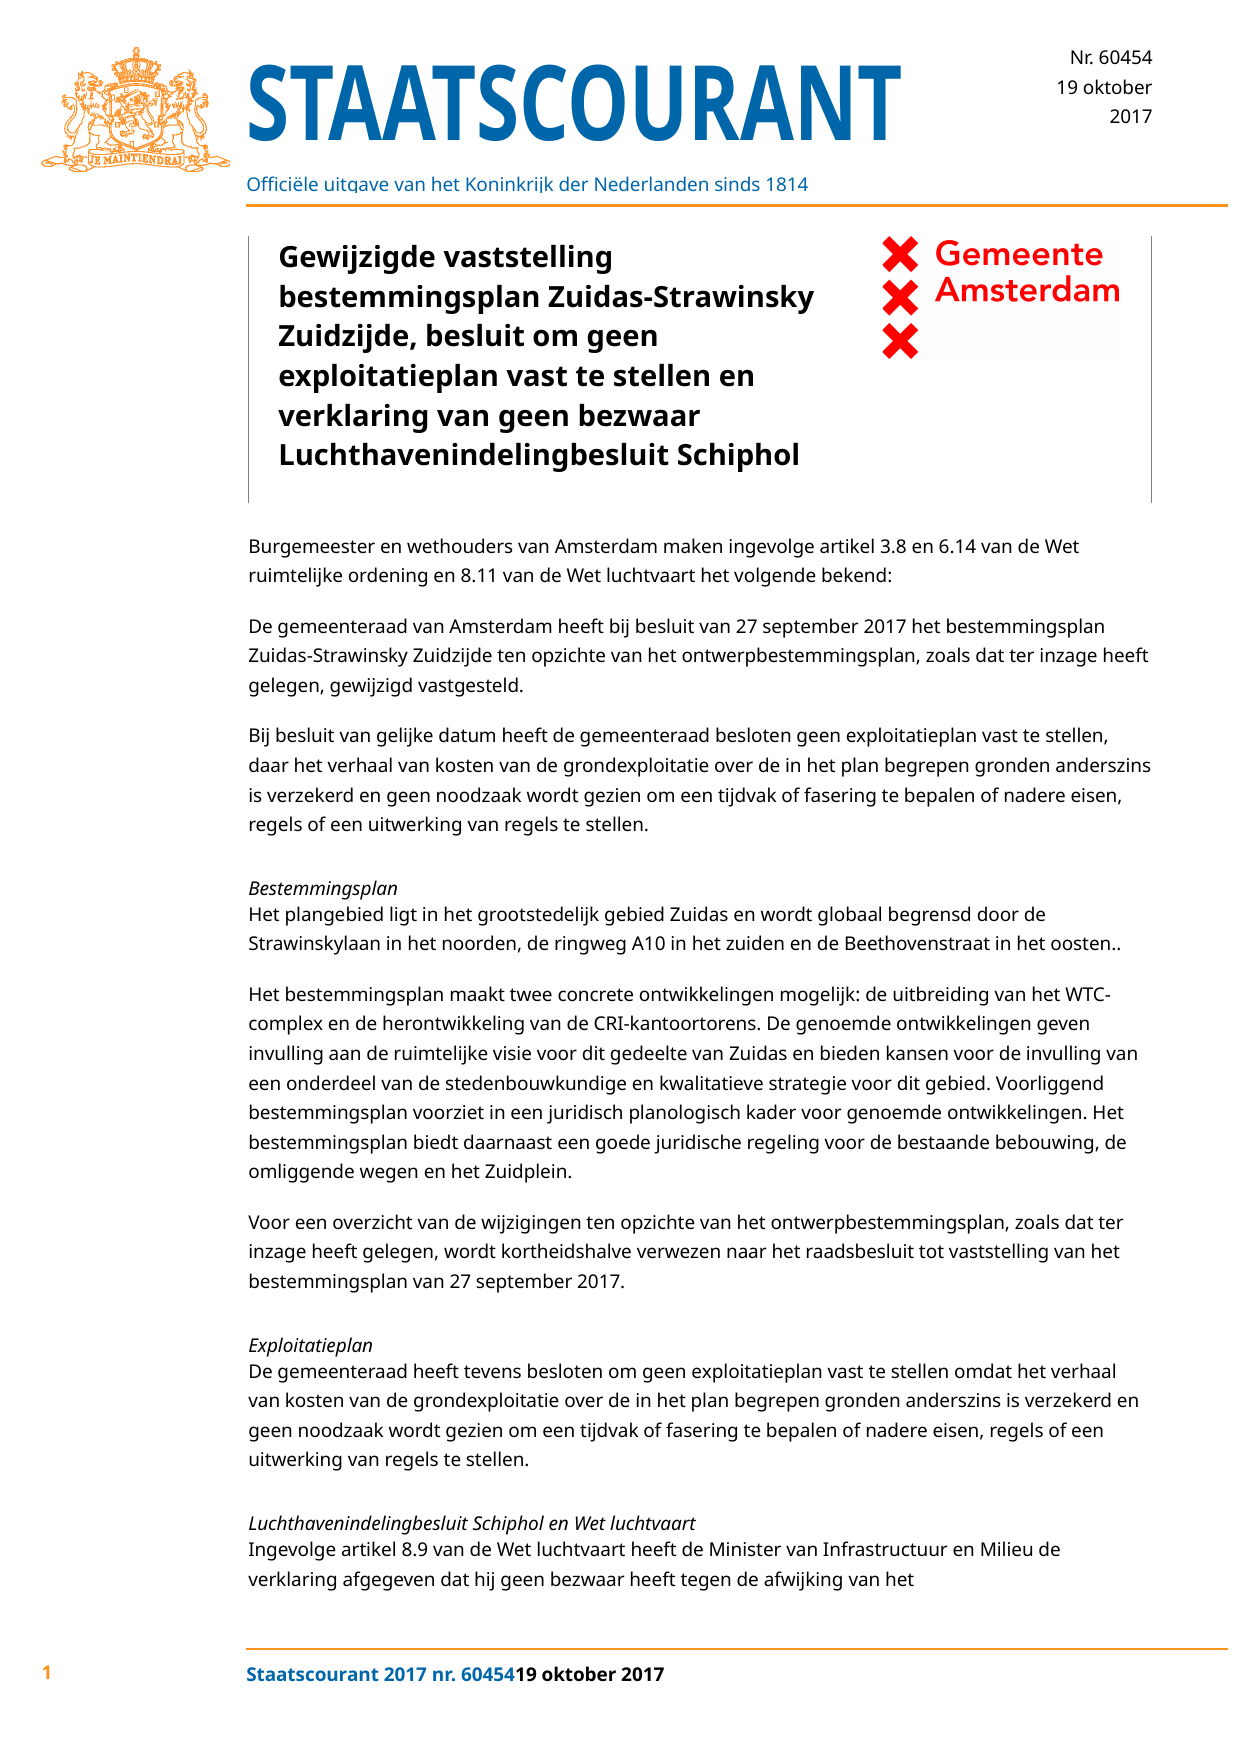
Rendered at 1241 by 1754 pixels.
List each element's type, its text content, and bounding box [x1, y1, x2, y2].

text Ingevolge artikel 8.9 van de Wet luchtvaart heeft de Minister van Infrastructuur en Milieu de verklaring afgegeven dat hij geen bezwaar heeft tegen de afwijking van het [248, 1536, 1152, 1592]
table_header [850, 236, 1151, 503]
picture [882, 236, 1119, 359]
picture [41, 47, 231, 172]
text Het plangebied ligt in het grootstedelijk gebied Zuidas en wordt globaal begrensd door de Strawinskylaan in het noorden, de ringweg A10 in het zuiden en de Beethovenstraat in het oosten.. [248, 901, 1152, 956]
table_header Gewijzigde vaststelling bestemmingsplan Zuidas-Strawinsky Zuidzijde, besluit om geen exploitatieplan vast te stellen en verklaring van geen bezwaar Luchthavenindelingbesluit Schiphol [249, 236, 850, 503]
text Exploitatieplan [248, 1332, 1152, 1358]
text Het bestemmingsplan maakt twee concrete ontwikkelingen mogelijk: de uitbreiding van het WTC-complex en de herontwikkeling van de CRI-kantoortorens. De genoemde ontwikkelingen geven invulling aan de ruimtelijke visie voor dit gedeelte van Zuidas en bieden kansen voor de invulling van een onderdeel van de stedenbouwkundige en kwalitatieve strategie voor dit gebied. Voorliggend bestemmingsplan voorziet in een juridisch planologisch kader voor genoemde ontwikkelingen. Het bestemmingsplan biedt daarnaast een goede juridische regeling voor de bestaande bebouwing, de omliggende wegen en het Zuidplein. [248, 981, 1152, 1184]
text De gemeenteraad heeft tevens besloten om geen exploitatieplan vast te stellen omdat het verhaal van kosten van de grondexploitatie over de in het plan begrepen gronden anderszins is verzekerd en geen noodzaak wordt gezien om een tijdvak of fasering te bepalen of nadere eisen, regels of een uitwerking van regels te stellen. [248, 1358, 1152, 1472]
text De gemeenteraad van Amsterdam heeft bij besluit van 27 september 2017 het bestemmingsplan Zuidas-Strawinsky Zuidzijde ten opzichte van het ontwerpbestemmingsplan, zoals dat ter inzage heeft gelegen, gewijzigd vastgesteld. [248, 613, 1152, 698]
text Voor een overzicht van de wijzigingen ten opzichte van het ontwerpbestemmingsplan, zoals dat ter inzage heeft gelegen, wordt kortheidshalve verwezen naar het raadsbesluit tot vaststelling van het bestemmingsplan van 27 september 2017. [248, 1209, 1152, 1294]
text Luchthavenindelingbesluit Schiphol en Wet luchtvaart [248, 1511, 1152, 1536]
text Bestemmingsplan [248, 875, 1152, 901]
text Burgemeester en wethouders van Amsterdam maken ingevolge artikel 3.8 en 6.14 van de Wet ruimtelijke ordening en 8.11 van de Wet luchtvaart het volgende bekend: [248, 533, 1152, 588]
text Bij besluit van gelijke datum heeft de gemeenteraad besloten geen exploitatieplan vast te stellen, daar het verhaal van kosten van de grondexploitatie over de in het plan begrepen gronden anderszins is verzekerd en geen noodzaak wordt gezien om een tijdvak of fasering te bepalen of nadere eisen, regels of een uitwerking van regels te stellen. [248, 723, 1152, 837]
